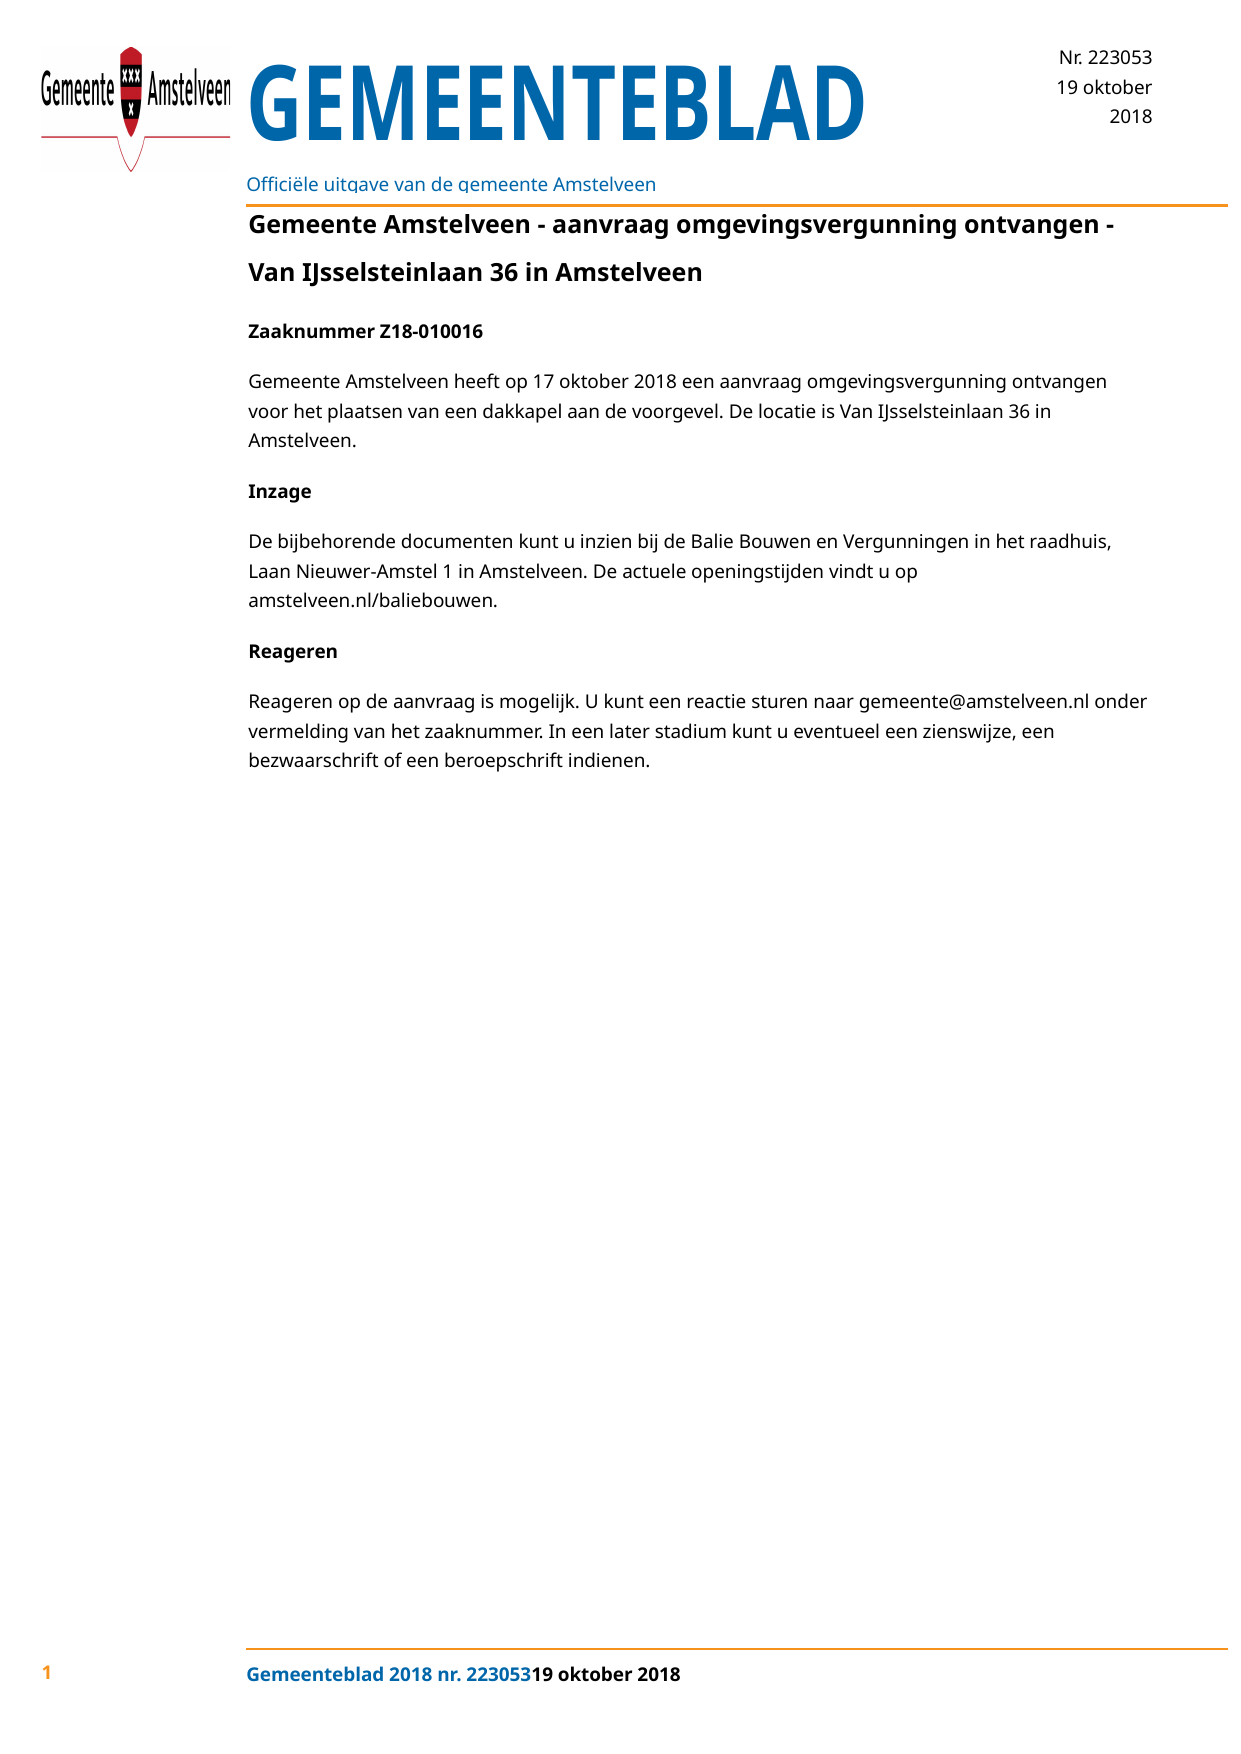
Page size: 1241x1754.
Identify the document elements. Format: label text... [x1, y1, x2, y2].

text Reageren op de aanvraag is mogelijk. U kunt een reactie sturen naar gemeente@amstelveen.nl onder vermelding van het zaaknummer. In een later stadium kunt u eventueel een zienswijze, een bezwaarschrift of een beroepschrift indienen. [248, 688, 1152, 773]
text De bijbehorende documenten kunt u inzien bij de Balie Bouwen en Vergunningen in het raadhuis, Laan Nieuwer-Amstel 1 in Amstelveen. De actuele openingstijden vindt u op amstelveen.nl/baliebouwen. [248, 528, 1152, 613]
text Reageren [248, 638, 1152, 664]
text Inzage [248, 478, 1152, 504]
picture [41, 47, 231, 172]
text Gemeente Amstelveen - aanvraag omgevingsvergunning ontvangen - Van IJsselsteinlaan 36 in Amstelveen [248, 207, 1152, 288]
text Zaaknummer Z18-010016 [248, 318, 1152, 344]
text Gemeente Amstelveen heeft op 17 oktober 2018 een aanvraag omgevingsvergunning ontvangen voor het plaatsen van een dakkapel aan de voorgevel. De locatie is Van IJsselsteinlaan 36 in Amstelveen. [248, 368, 1152, 453]
